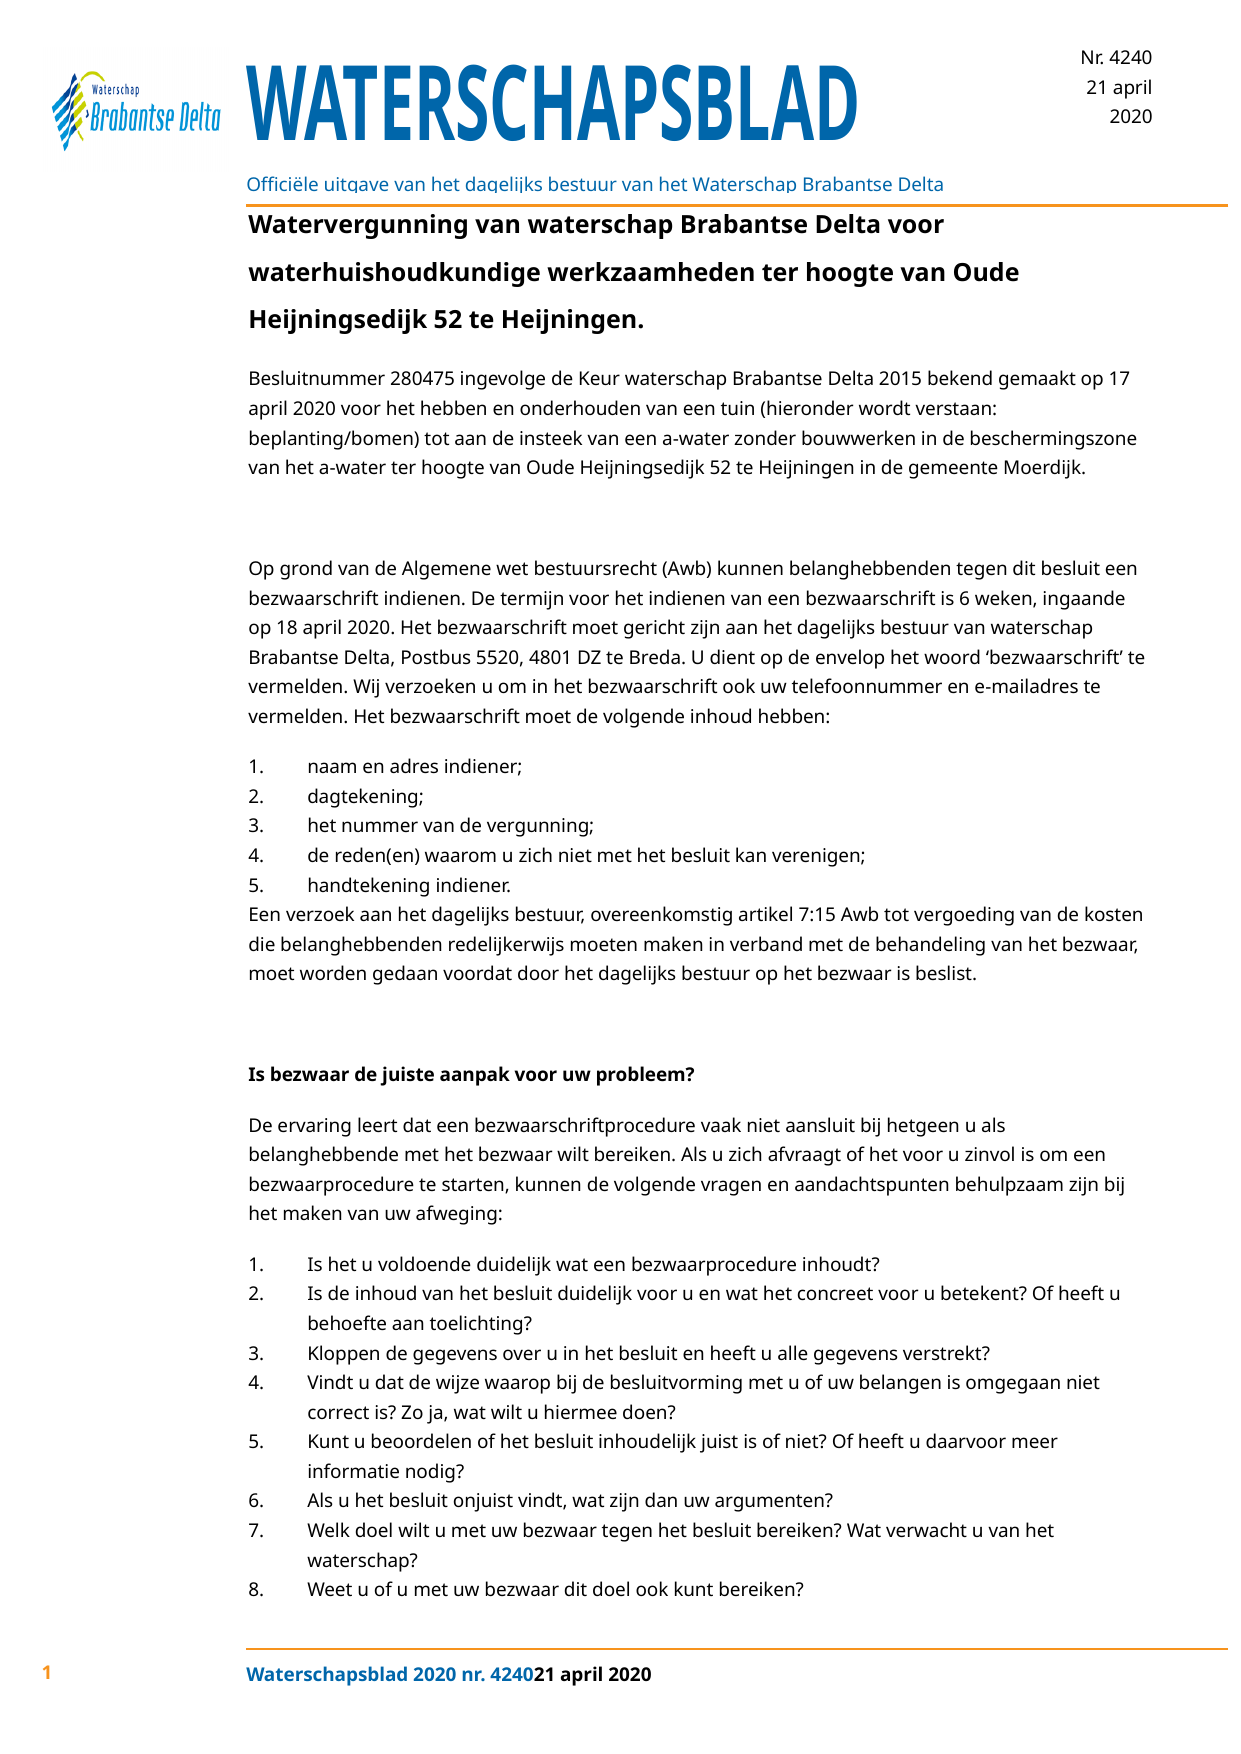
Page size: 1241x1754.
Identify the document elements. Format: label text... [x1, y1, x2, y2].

text Is bezwaar de juiste aanpak voor uw probleem? [248, 1061, 1152, 1087]
text Op grond van de Algemene wet bestuursrecht (Awb) kunnen belanghebbenden tegen dit besluit een bezwaarschrift indienen. De termijn voor het indienen van een bezwaarschrift is 6 weken, ingaande op 18 april 2020. Het bezwaarschrift moet gericht zijn aan het dagelijks bestuur van waterschap Brabantse Delta, Postbus 5520, 4801 DZ te Breda. U dient op de envelop het woord ‘bezwaarschrift’ te vermelden. Wij verzoeken u om in het bezwaarschrift ook uw telefoonnummer en e‑mailadres te vermelden. Het bezwaarschrift moet de volgende inhoud hebben: [248, 555, 1152, 729]
text Een verzoek aan het dagelijks bestuur, overeenkomstig artikel 7:15 Awb tot vergoeding van de kosten die belanghebbenden redelijkerwijs moeten maken in verband met de behandeling van het bezwaar, moet worden gedaan voordat door het dagelijks bestuur op het bezwaar is beslist. [248, 901, 1152, 986]
text Besluitnummer 280475 ingevolge de Keur waterschap Brabantse Delta 2015 bekend gemaakt op 17 april 2020 voor het hebben en onderhouden van een tuin (hieronder wordt verstaan: beplanting/bomen) tot aan de insteek van een a-water zonder bouwwerken in de beschermingszone van het a-water ter hoogte van Oude Heijningsedijk 52 te Heijningen in de gemeente Moerdijk. [248, 366, 1152, 480]
list Als u het besluit onjuist vindt, wat zijn dan uw argumenten? [248, 1488, 1152, 1513]
list Kloppen de gegevens over u in het besluit en heeft u alle gegevens verstrekt? [248, 1340, 1152, 1365]
text Watervergunning van waterschap Brabantse Delta voor waterhuishoudkundige werkzaamheden ter hoogte van Oude Heijningsedijk 52 te Heijningen. [248, 207, 1152, 336]
text De ervaring leert dat een bezwaarschriftprocedure vaak niet aansluit bij hetgeen u als belanghebbende met het bezwaar wilt bereiken. Als u zich afvraagt of het voor u zinvol is om een bezwaarprocedure te starten, kunnen de volgende vragen en aandachtspunten behulpzaam zijn bij het maken van uw afweging: [248, 1112, 1152, 1226]
list Weet u of u met uw bezwaar dit doel ook kunt bereiken? [248, 1576, 1152, 1602]
list dagtekening; [248, 783, 1152, 809]
list Vindt u dat de wijze waarop bij de besluitvorming met u of uw belangen is omgegaan niet correct is? Zo ja, wat wilt u hiermee doen? [248, 1369, 1152, 1424]
list de reden(en) waarom u zich niet met het besluit kan verenigen; [248, 842, 1152, 868]
list naam en adres indiener; [248, 753, 1152, 779]
list handtekening indiener. [248, 872, 1152, 897]
list Kunt u beoordelen of het besluit inhoudelijk juist is of niet? Of heeft u daarvoor meer informatie nodig? [248, 1428, 1152, 1484]
list Welk doel wilt u met uw bezwaar tegen het besluit bereiken? Wat verwacht u van het waterschap? [248, 1517, 1152, 1572]
picture [41, 47, 231, 172]
list het nummer van de vergunning; [248, 813, 1152, 838]
list Is het u voldoende duidelijk wat een bezwaarprocedure inhoudt? [248, 1251, 1152, 1277]
list Is de inhoud van het besluit duidelijk voor u en wat het concreet voor u betekent? Of heeft u behoefte aan toelichting? [248, 1281, 1152, 1336]
